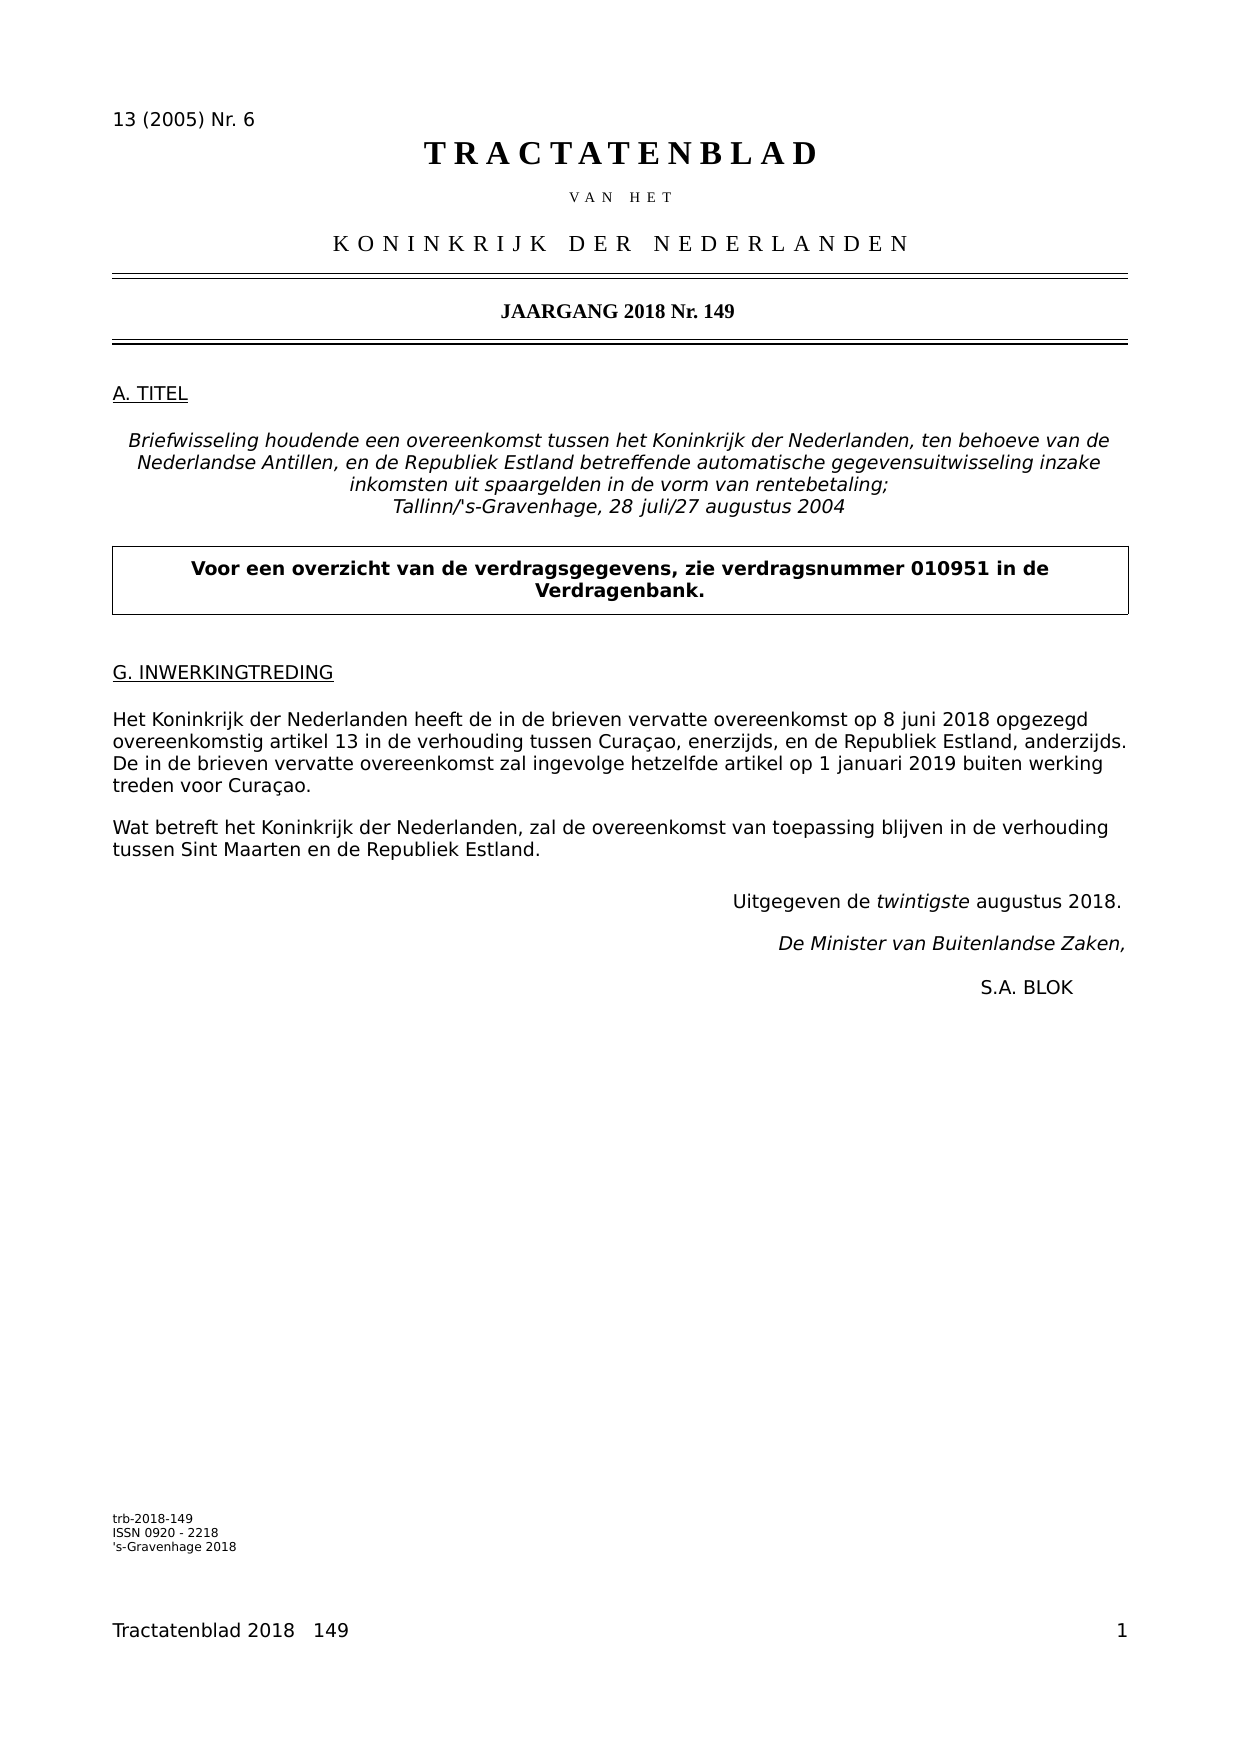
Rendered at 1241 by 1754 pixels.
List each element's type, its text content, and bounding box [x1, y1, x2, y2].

text De Minister van Buitenlandse Zaken, S.A. BLOK [112, 933, 1128, 999]
subtitle G. INWERKINGTREDING [112, 662, 1128, 684]
subtitle A. TITEL [112, 383, 1128, 405]
text Het Koninkrijk der Nederlanden heeft de in de brieven vervatte overeenkomst op 8 juni 2018 opgezegd overeenkomstig artikel 13 in de verhouding tussen Curaçao, enerzijds, en de Republiek Estland, anderzijds. De in de brieven vervatte overeenkomst zal ingevolge hetzelfde artikel op 1 januari 2019 buiten werking treden voor Curaçao. [112, 709, 1128, 797]
text Briefwisseling houdende een overeenkomst tussen het Koninkrijk der Nederlanden, ten behoeve van de Nederlandse Antillen, en de Republiek Estland betreffende automatische gegevensuitwisseling inzake inkomsten uit spaargelden in de vorm van rentebetaling; [112, 430, 1128, 496]
text Wat betreft het Koninkrijk der Nederlanden, zal de overeenkomst van toepassing blijven in de verhouding tussen Sint Maarten en de Republiek Estland. [112, 817, 1128, 861]
text JAARGANG 2018 Nr. 149 [112, 299, 1128, 323]
text KONINKRIJK DER NEDERLANDEN [112, 229, 1128, 256]
text 's-Gravenhage 2018 [112, 1540, 346, 1554]
text Tallinn/'s-Gravenhage, 28 juli/27 augustus 2004 [112, 496, 1128, 518]
text 13 (2005) Nr. 6 [112, 109, 1128, 131]
text TRACTATENBLAD [112, 133, 1128, 172]
text ISSN 0920 - 2218 [112, 1526, 346, 1540]
text Uitgegeven de twintigste augustus 2018. [112, 891, 1128, 913]
text VAN HET [112, 189, 1128, 206]
text trb-2018-149 [112, 1512, 346, 1526]
